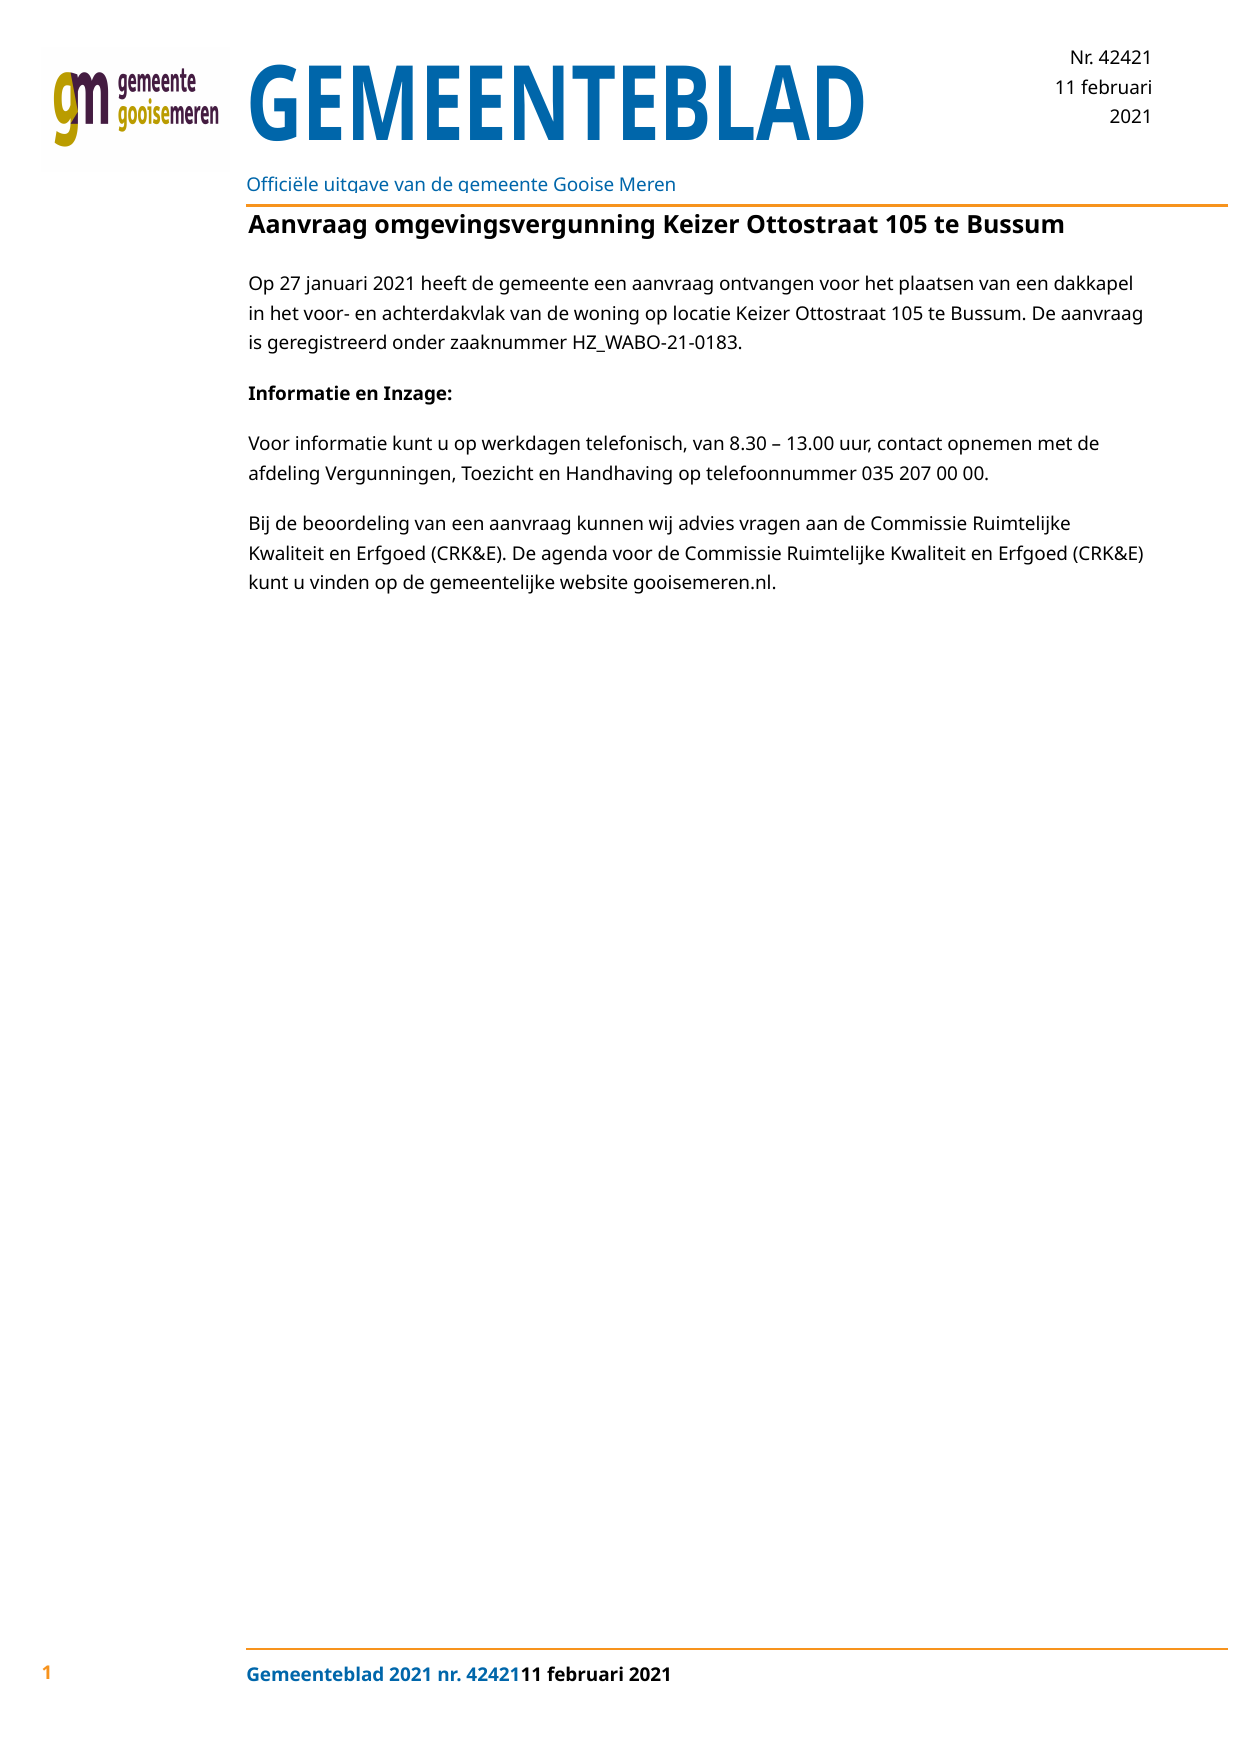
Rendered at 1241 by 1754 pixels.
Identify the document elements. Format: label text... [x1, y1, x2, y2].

text Aanvraag omgevingsvergunning Keizer Ottostraat 105 te Bussum [248, 207, 1152, 241]
text Informatie en Inzage: [248, 380, 1152, 406]
text Voor informatie kunt u op werkdagen telefonisch, van 8.30 – 13.00 uur, contact opnemen met de afdeling Vergunningen, Toezicht en Handhaving op telefoonnummer 035 207 00 00. [248, 430, 1152, 486]
picture [41, 47, 231, 172]
text Op 27 januari 2021 heeft de gemeente een aanvraag ontvangen voor het plaatsen van een dakkapel in het voor- en achterdakvlak van de woning op locatie Keizer Ottostraat 105 te Bussum. De aanvraag is geregistreerd onder zaaknummer HZ_WABO-21-0183. [248, 270, 1152, 355]
text Bij de beoordeling van een aanvraag kunnen wij advies vragen aan de Commissie Ruimtelijke Kwaliteit en Erfgoed (CRK&E). De agenda voor de Commissie Ruimtelijke Kwaliteit en Erfgoed (CRK&E) kunt u vinden op de gemeentelijke website gooisemeren.nl. [248, 510, 1152, 595]
